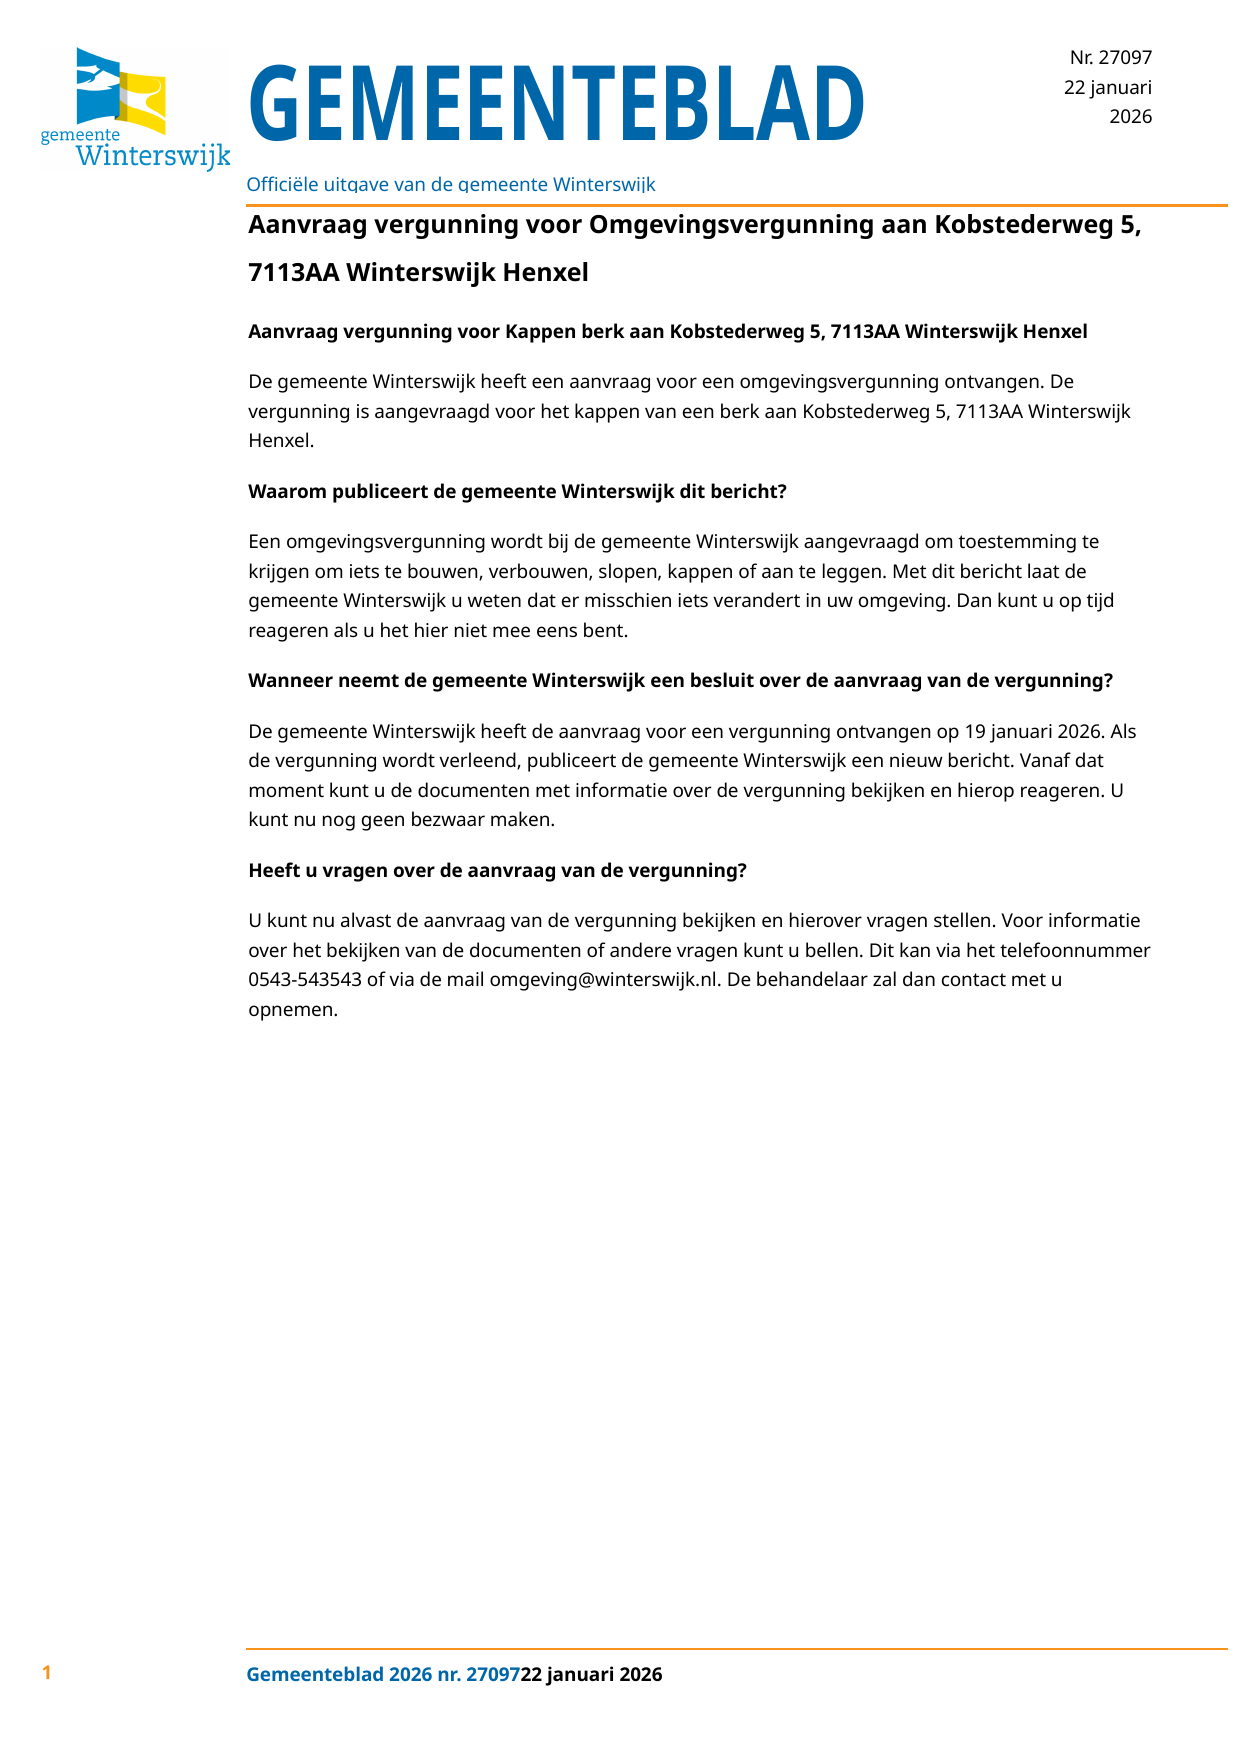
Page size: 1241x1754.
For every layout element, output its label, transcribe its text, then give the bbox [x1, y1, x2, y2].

text De gemeente Winterswijk heeft de aanvraag voor een vergunning ontvangen op 19 januari 2026. Als de vergunning wordt verleend, publiceert de gemeente Winterswijk een nieuw bericht. Vanaf dat moment kunt u de documenten met informatie over de vergunning bekijken en hierop reageren. U kunt nu nog geen bezwaar maken. [248, 718, 1152, 832]
text Aanvraag vergunning voor Omgevingsvergunning aan Kobstederweg 5, 7113AA Winterswijk Henxel [248, 207, 1152, 288]
picture [41, 47, 231, 172]
text Wanneer neemt de gemeente Winterswijk een besluit over de aanvraag van de vergunning? [248, 667, 1152, 693]
text Aanvraag vergunning voor Kappen berk aan Kobstederweg 5, 7113AA Winterswijk Henxel [248, 318, 1152, 344]
text De gemeente Winterswijk heeft een aanvraag voor een omgevingsvergunning ontvangen. De vergunning is aangevraagd voor het kappen van een berk aan Kobstederweg 5, 7113AA Winterswijk Henxel. [248, 368, 1152, 453]
text U kunt nu alvast de aanvraag van de vergunning bekijken en hierover vragen stellen. Voor informatie over het bekijken van de documenten of andere vragen kunt u bellen. Dit kan via het telefoonnummer 0543-543543 of via de mail omgeving@winterswijk.nl. De behandelaar zal dan contact met u opnemen. [248, 907, 1152, 1022]
picture [225, 153, 231, 162]
text Waarom publiceert de gemeente Winterswijk dit bericht? [248, 478, 1152, 504]
text Een omgevingsvergunning wordt bij de gemeente Winterswijk aangevraagd om toestemming te krijgen om iets te bouwen, verbouwen, slopen, kappen of aan te leggen. Met dit bericht laat de gemeente Winterswijk u weten dat er misschien iets verandert in uw omgeving. Dan kunt u op tijd reageren als u het hier niet mee eens bent. [248, 528, 1152, 643]
text Heeft u vragen over de aanvraag van de vergunning? [248, 857, 1152, 883]
